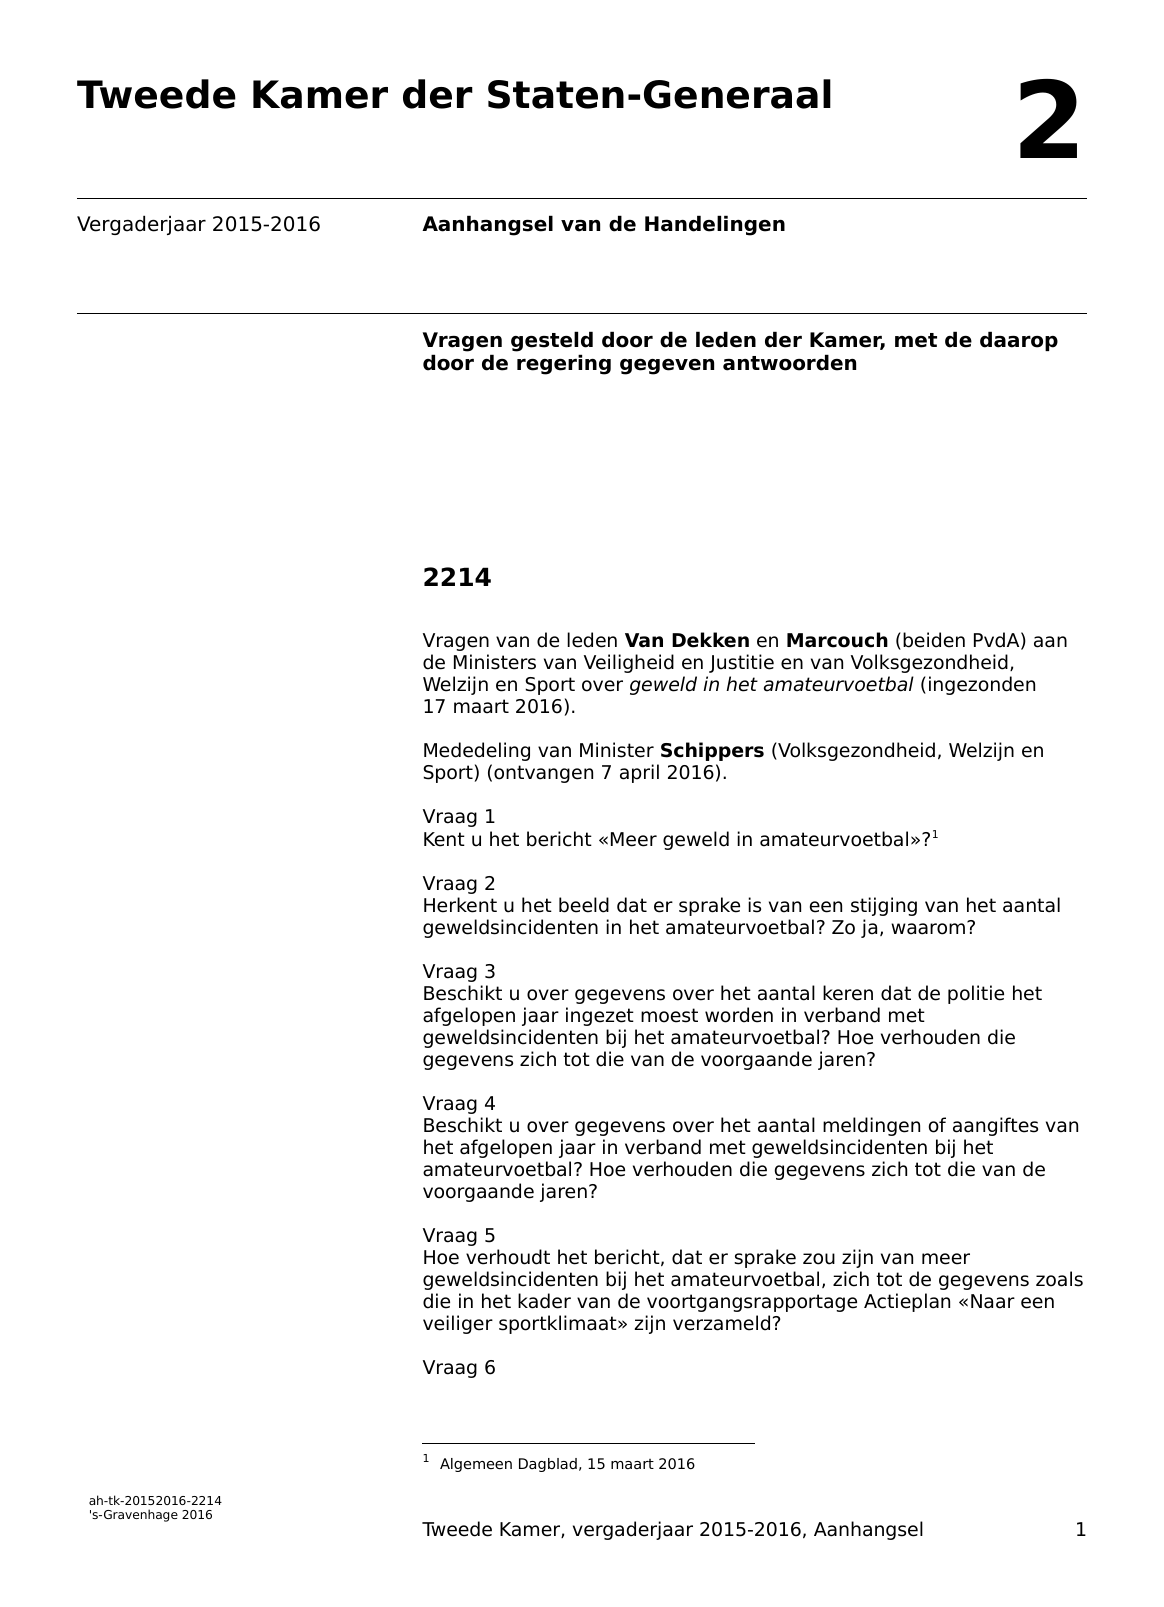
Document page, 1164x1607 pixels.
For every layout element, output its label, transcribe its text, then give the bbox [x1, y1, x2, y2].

table_cell Vragen gesteld door de leden der Kamer, met de daarop door de regering gegeven antwoorden [422, 314, 1087, 375]
text Vraag 1 [422, 806, 1087, 828]
text Vraag 6 [422, 1357, 1087, 1379]
text Vraag 4 [422, 1093, 1087, 1115]
table_header Tweede Kamer der Staten-Generaal [77, 59, 886, 198]
text Vraag 5 [422, 1225, 1087, 1247]
text ah-tk-20152016-2214 [88, 1494, 323, 1508]
table_cell [77, 314, 422, 375]
text Vragen van de leden Van Dekken en Marcouch (beiden PvdA) aan de Ministers van Veiligheid en Justitie en van Volksgezondheid, Welzijn en Sport over geweld in het amateurvoetbal (ingezonden 17 maart 2016). [422, 630, 1087, 718]
text Vraag 3 [422, 961, 1087, 983]
table_header 2 [886, 59, 1087, 198]
text Beschikt u over gegevens over het aantal keren dat de politie het afgelopen jaar ingezet moest worden in verband met geweldsincidenten bij het amateurvoetbal? Hoe verhouden die gegevens zich tot die van de voorgaande jaren? [422, 983, 1087, 1071]
text Hoe verhoudt het bericht, dat er sprake zou zijn van meer geweldsincidenten bij het amateurvoetbal, zich tot de gegevens zoals die in het kader van de voortgangsrapportage Actieplan «Naar een veiliger sportklimaat» zijn verzameld? [422, 1247, 1087, 1335]
text 2214 [422, 563, 1087, 592]
table_cell Aanhangsel van de Handelingen [422, 199, 1087, 313]
table_cell Vergaderjaar 2015-2016 [77, 199, 422, 313]
text Beschikt u over gegevens over het aantal meldingen of aangiftes van het afgelopen jaar in verband met geweldsincidenten bij het amateurvoetbal? Hoe verhouden die gegevens zich tot die van de voorgaande jaren? [422, 1115, 1087, 1203]
text Kent u het bericht «Meer geweld in amateurvoetbal»? [422, 828, 1087, 850]
text Herkent u het beeld dat er sprake is van een stijging van het aantal geweldsincidenten in het amateurvoetbal? Zo ja, waarom? [422, 894, 1087, 938]
text Algemeen Dagblad, 15 maart 2016 [422, 1452, 1087, 1474]
text Mededeling van Minister Schippers (Volksgezondheid, Welzijn en Sport) (ontvangen 7 april 2016). [422, 740, 1087, 784]
text Vraag 2 [422, 873, 1087, 894]
text 's-Gravenhage 2016 [88, 1508, 323, 1522]
